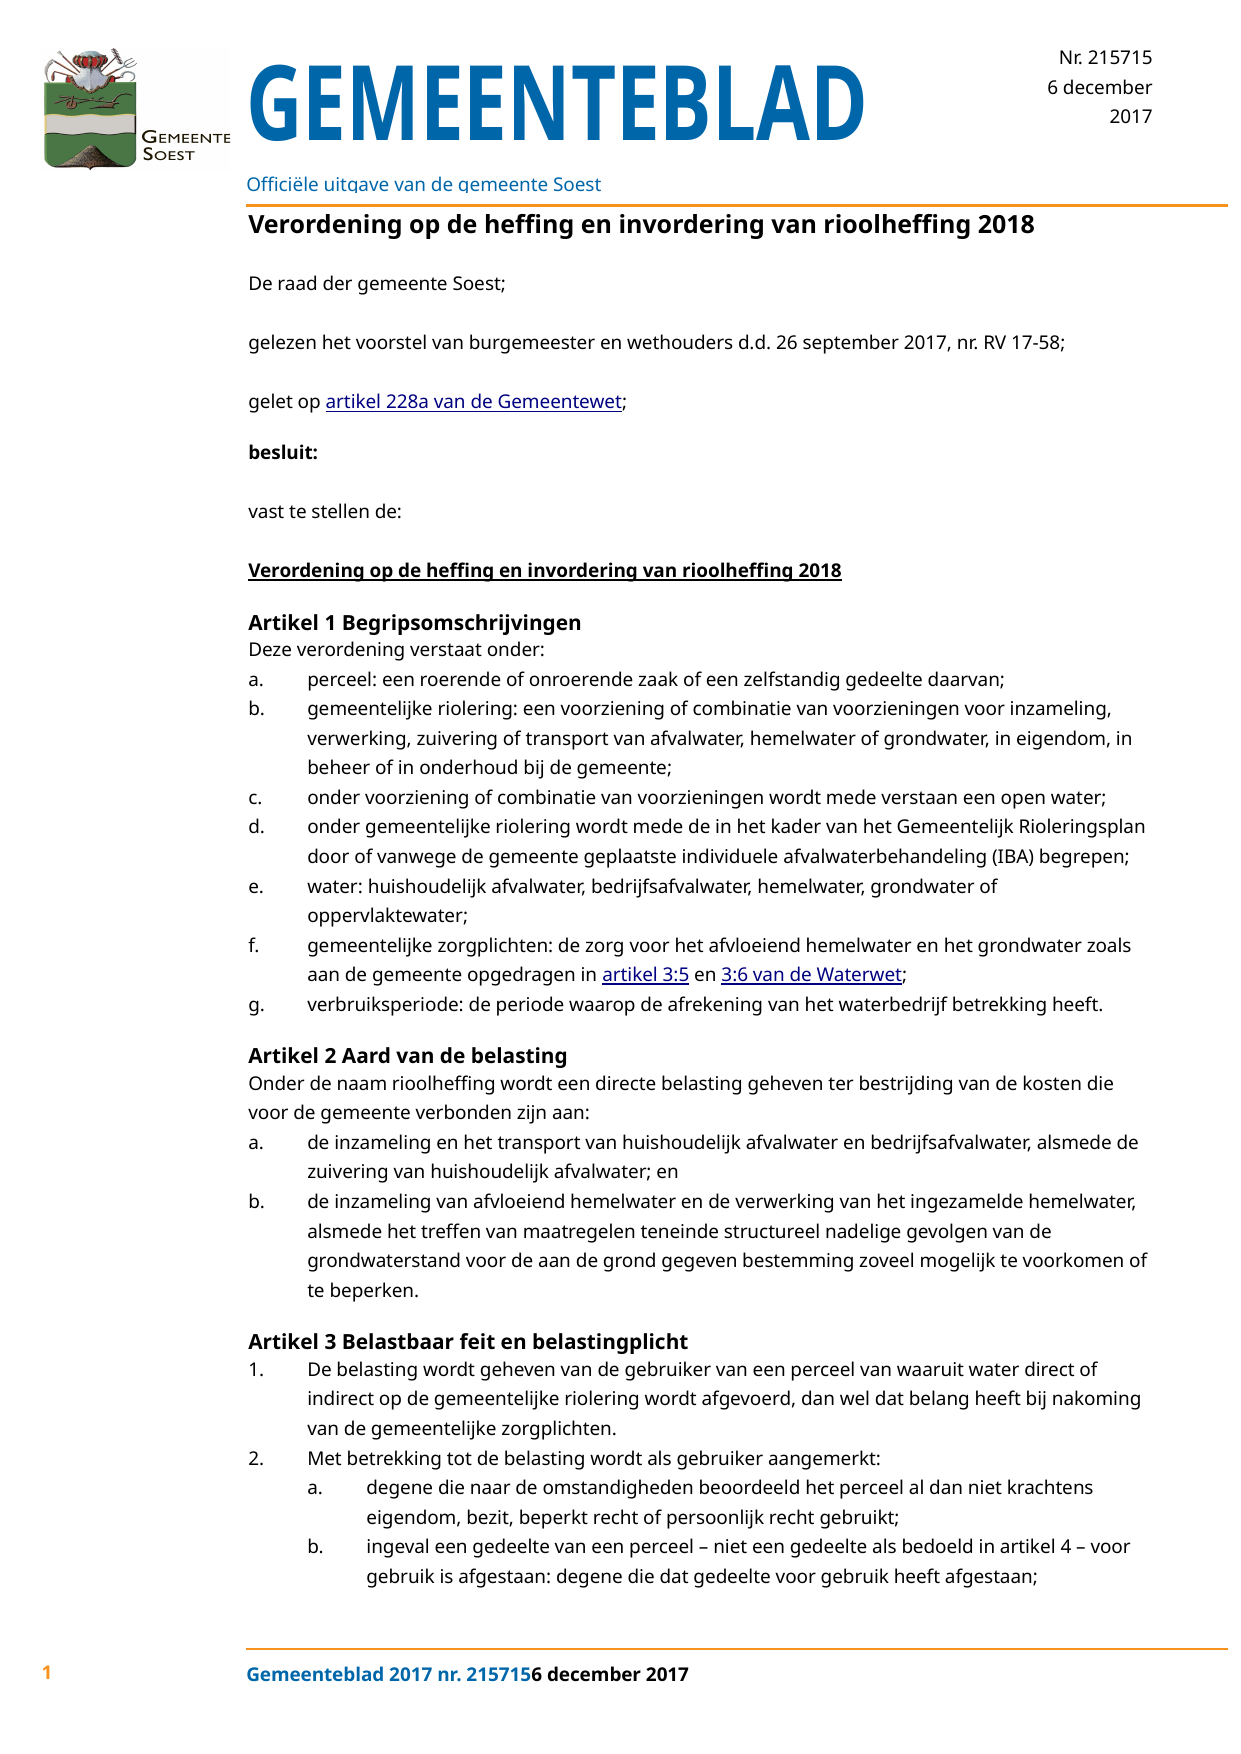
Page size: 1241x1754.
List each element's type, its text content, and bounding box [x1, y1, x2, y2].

text besluit: [248, 439, 1152, 465]
picture [41, 47, 231, 172]
text Onder de naam rioolheffing wordt een directe belasting geheven ter bestrijding van de kosten die voor de gemeente verbonden zijn aan: [248, 1070, 1152, 1125]
text Artikel 1 Begripsomschrijvingen [248, 608, 1152, 636]
list verbruiksperiode: de periode waarop de afrekening van het waterbedrijf betrekking heeft. [248, 991, 1152, 1017]
text Artikel 3 Belastbaar feit en belastingplicht [248, 1327, 1152, 1356]
list de inzameling van afvloeiend hemelwater en de verwerking van het ingezamelde hemelwater, alsmede het treffen van maatregelen teneinde structureel nadelige gevolgen van de grondwaterstand voor de aan de grond gegeven bestemming zoveel mogelijk te voorkomen of te beperken. [248, 1188, 1152, 1303]
list degene die naar de omstandigheden beoordeeld het perceel al dan niet krachtens eigendom, bezit, beperkt recht of persoonlijk recht gebruikt; [307, 1474, 1152, 1529]
text vast te stellen de: [248, 498, 1152, 524]
text Artikel 2 Aard van de belasting [248, 1042, 1152, 1070]
list De belasting wordt geheven van de gebruiker van een perceel van waaruit water direct of indirect op de gemeentelijke riolering wordt afgevoerd, dan wel dat belang heeft bij nakoming van de gemeentelijke zorgplichten. [248, 1356, 1152, 1441]
text Deze verordening verstaat onder: [248, 636, 1152, 662]
list gemeentelijke riolering: een voorziening of combinatie van voorzieningen voor inzameling, verwerking, zuivering of transport van afvalwater, hemelwater of grondwater, in eigendom, in beheer of in onderhoud bij de gemeente; [248, 695, 1152, 780]
list onder voorziening of combinatie van voorzieningen wordt mede verstaan een open water; [248, 784, 1152, 810]
text gelet op artikel 228a van de Gemeentewet; [248, 389, 1152, 414]
list gemeentelijke zorgplichten: de zorg voor het afvloeiend hemelwater en het grondwater zoals aan de gemeente opgedragen in artikel 3:5 en 3:6 van de Waterwet; [248, 932, 1152, 987]
list Met betrekking tot de belasting wordt als gebruiker aangemerkt: [248, 1445, 1152, 1470]
list de inzameling en het transport van huishoudelijk afvalwater en bedrijfsafvalwater, alsmede de zuivering van huishoudelijk afvalwater; en [248, 1129, 1152, 1184]
text Verordening op de heffing en invordering van rioolheffing 2018 [248, 557, 1152, 583]
list onder gemeentelijke riolering wordt mede de in het kader van het Gemeentelijk Rioleringsplan door of vanwege de gemeente geplaatste individuele afvalwaterbehandeling (IBA) begrepen; [248, 814, 1152, 869]
list water: huishoudelijk afvalwater, bedrijfsafvalwater, hemelwater, grondwater of oppervlaktewater; [248, 873, 1152, 928]
text De raad der gemeente Soest; [248, 270, 1152, 296]
text gelezen het voorstel van burgemeester en wethouders d.d. 26 september 2017, nr. RV 17-58; [248, 329, 1152, 355]
text Verordening op de heffing en invordering van rioolheffing 2018 [248, 207, 1152, 241]
list ingeval een gedeelte van een perceel – niet een gedeelte als bedoeld in artikel 4 – voor gebruik is afgestaan: degene die dat gedeelte voor gebruik heeft afgestaan; [307, 1533, 1152, 1589]
list perceel: een roerende of onroerende zaak of een zelfstandig gedeelte daarvan; [248, 666, 1152, 691]
